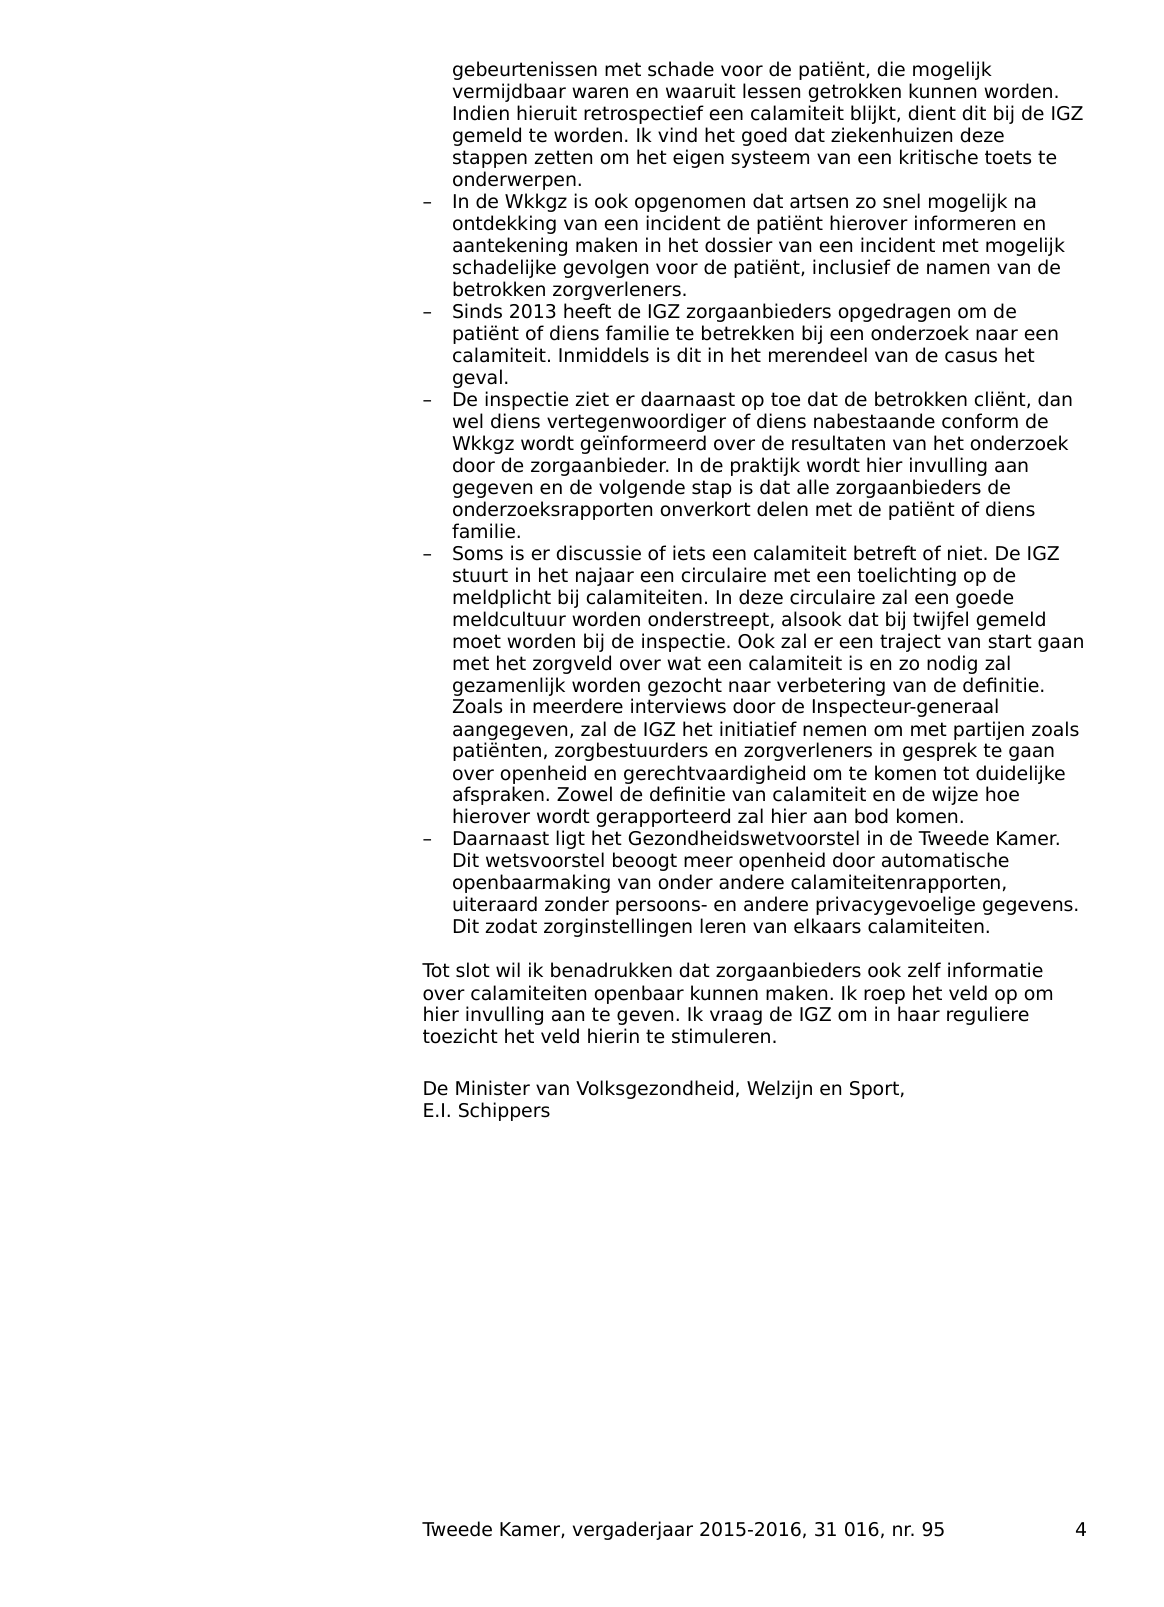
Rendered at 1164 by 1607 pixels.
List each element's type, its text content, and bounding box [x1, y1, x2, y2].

text – Sinds 2013 heeft de IGZ zorgaanbieders opgedragen om de patiënt of diens familie te betrekken bij een onderzoek naar een calamiteit. Inmiddels is dit in het merendeel van de casus het geval. [422, 301, 1087, 389]
text gebeurtenissen met schade voor de patiënt, die mogelijk vermijdbaar waren en waaruit lessen getrokken kunnen worden. Indien hieruit retrospectief een calamiteit blijkt, dient dit bij de IGZ gemeld te worden. Ik vind het goed dat ziekenhuizen deze stappen zetten om het eigen systeem van een kritische toets te onderwerpen. [422, 59, 1087, 191]
text – Daarnaast ligt het Gezondheidswetvoorstel in de Tweede Kamer. Dit wetsvoorstel beoogt meer openheid door automatische openbaarmaking van onder andere calamiteitenrapporten, uiteraard zonder persoons- en andere privacygevoelige gegevens. Dit zodat zorginstellingen leren van elkaars calamiteiten. [422, 828, 1087, 938]
text De Minister van Volksgezondheid, Welzijn en Sport, E.I. Schippers [422, 1078, 1087, 1122]
text – In de Wkkgz is ook opgenomen dat artsen zo snel mogelijk na ontdekking van een incident de patiënt hierover informeren en aantekening maken in het dossier van een incident met mogelijk schadelijke gevolgen voor de patiënt, inclusief de namen van de betrokken zorgverleners. [422, 191, 1087, 301]
text Tot slot wil ik benadrukken dat zorgaanbieders ook zelf informatie over calamiteiten openbaar kunnen maken. Ik roep het veld op om hier invulling aan te geven. Ik vraag de IGZ om in haar reguliere toezicht het veld hierin te stimuleren. [422, 960, 1087, 1048]
text – De inspectie ziet er daarnaast op toe dat de betrokken cliënt, dan wel diens vertegenwoordiger of diens nabestaande conform de Wkkgz wordt geïnformeerd over de resultaten van het onderzoek door de zorgaanbieder. In de praktijk wordt hier invulling aan gegeven en de volgende stap is dat alle zorgaanbieders de onderzoeksrapporten onverkort delen met de patiënt of diens familie. [422, 389, 1087, 543]
text – Soms is er discussie of iets een calamiteit betreft of niet. De IGZ stuurt in het najaar een circulaire met een toelichting op de meldplicht bij calamiteiten. In deze circulaire zal een goede meldcultuur worden onderstreept, alsook dat bij twijfel gemeld moet worden bij de inspectie. Ook zal er een traject van start gaan met het zorgveld over wat een calamiteit is en zo nodig zal gezamenlijk worden gezocht naar verbetering van de definitie. Zoals in meerdere interviews door de Inspecteur-generaal aangegeven, zal de IGZ het initiatief nemen om met partijen zoals patiënten, zorgbestuurders en zorgverleners in gesprek te gaan over openheid en gerechtvaardigheid om te komen tot duidelijke afspraken. Zowel de definitie van calamiteit en de wijze hoe hierover wordt gerapporteerd zal hier aan bod komen. [422, 543, 1087, 828]
